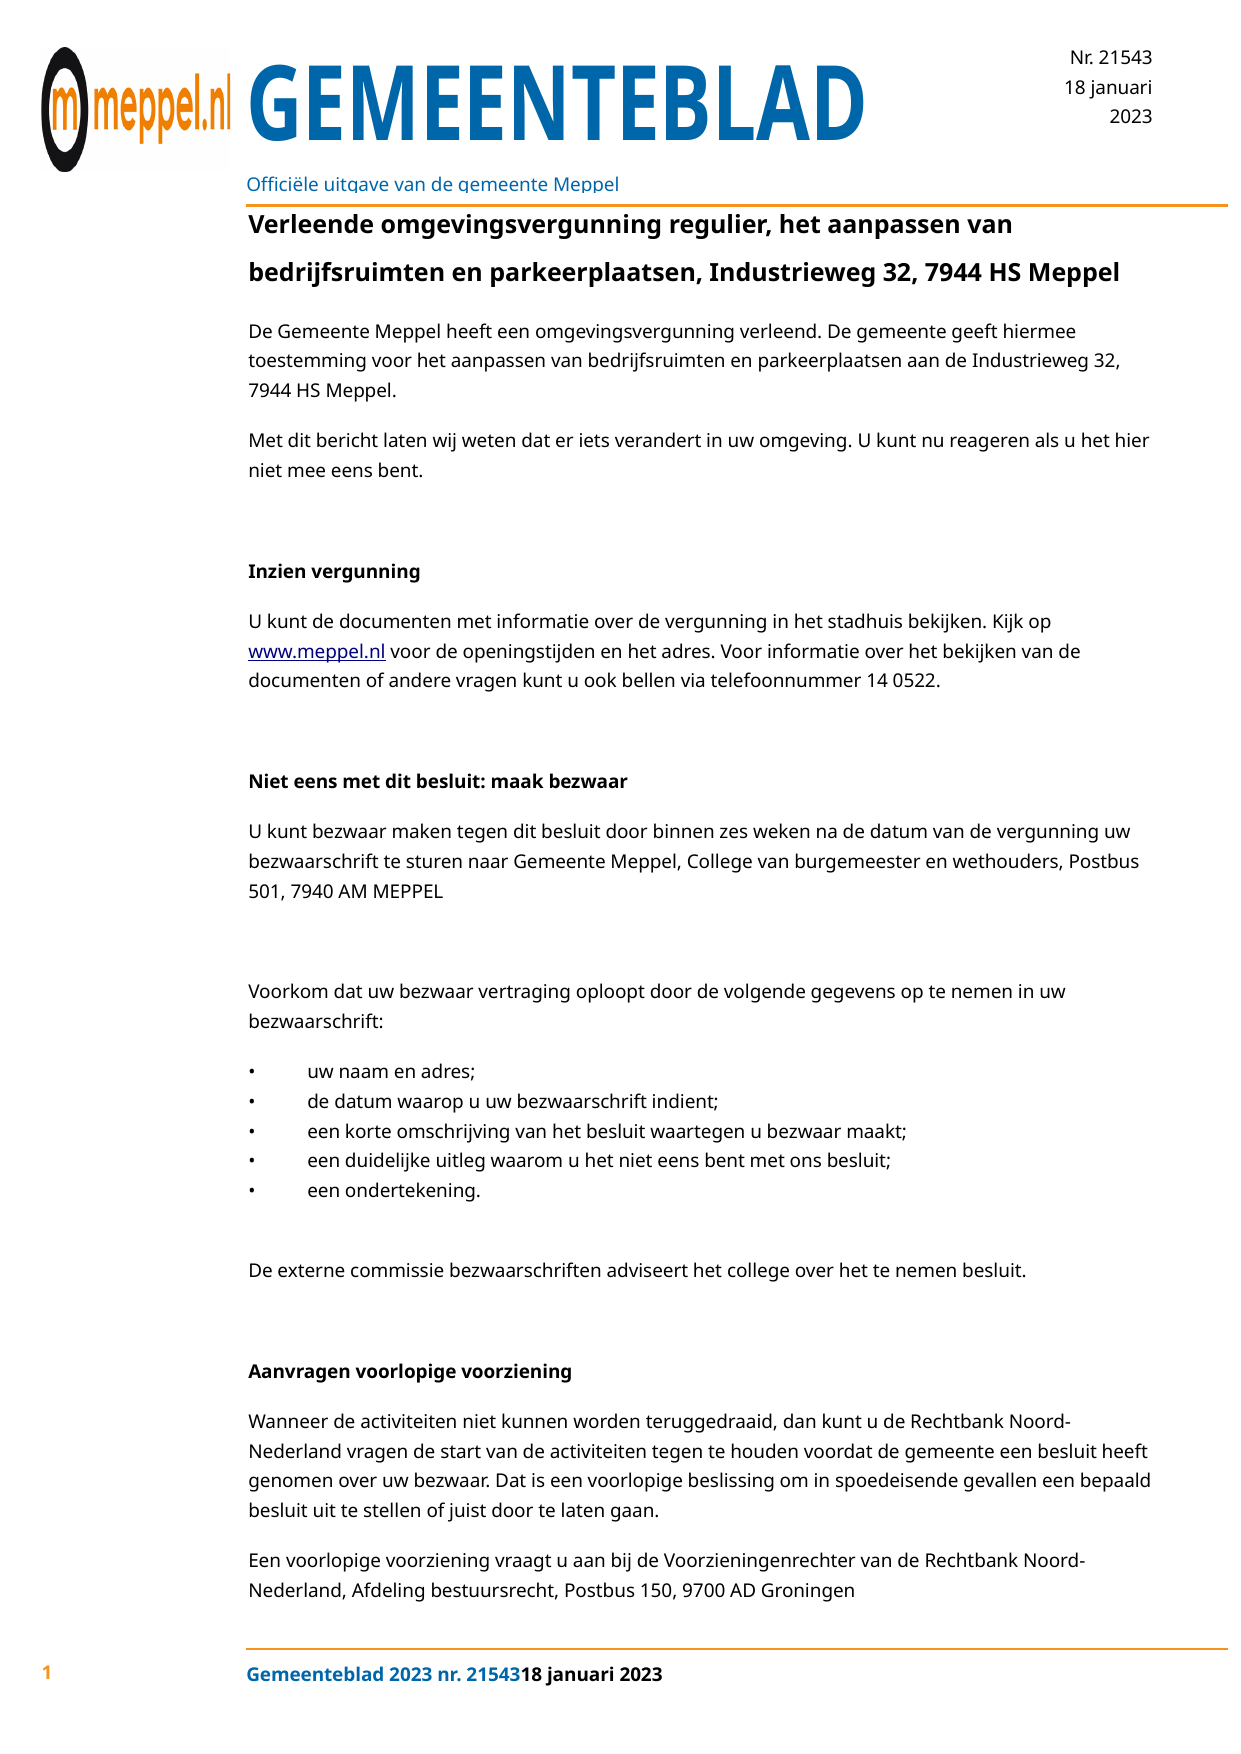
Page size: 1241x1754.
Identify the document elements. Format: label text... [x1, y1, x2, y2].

list uw naam en adres; [248, 1059, 1152, 1084]
text Wanneer de activiteiten niet kunnen worden teruggedraaid, dan kunt u de Rechtbank Noord-Nederland vragen de start van de activiteiten tegen te houden voordat de gemeente een besluit heeft genomen over uw bezwaar. Dat is een voorlopige beslissing om in spoedeisende gevallen een bepaald besluit uit te stellen of juist door te laten gaan. [248, 1408, 1152, 1523]
list de datum waarop u uw bezwaarschrift indient; [248, 1088, 1152, 1114]
picture [41, 47, 231, 172]
text Een voorlopige voorziening vraagt u aan bij de Voorzieningenrechter van de Rechtbank Noord-Nederland, Afdeling bestuursrecht, Postbus 150, 9700 AD Groningen [248, 1547, 1152, 1603]
text Voorkom dat uw bezwaar vertraging oploopt door de volgende gegevens op te nemen in uw bezwaarschrift: [248, 979, 1152, 1034]
text Aanvragen voorlopige voorziening [248, 1358, 1152, 1384]
list een duidelijke uitleg waarom u het niet eens bent met ons besluit; [248, 1147, 1152, 1173]
text Niet eens met dit besluit: maak bezwaar [248, 768, 1152, 794]
text U kunt bezwaar maken tegen dit besluit door binnen zes weken na de datum van de vergunning uw bezwaarschrift te sturen naar Gemeente Meppel, College van burgemeester en wethouders, Postbus 501, 7940 AM MEPPEL [248, 819, 1152, 904]
text Met dit bericht laten wij weten dat er iets verandert in uw omgeving. U kunt nu reageren als u het hier niet mee eens bent. [248, 427, 1152, 483]
text Verleende omgevingsvergunning regulier, het aanpassen van bedrijfsruimten en parkeerplaatsen, Industrieweg 32, 7944 HS Meppel [248, 207, 1152, 288]
list een korte omschrijving van het besluit waartegen u bezwaar maakt; [248, 1118, 1152, 1144]
text Inzien vergunning [248, 558, 1152, 584]
text De Gemeente Meppel heeft een omgevingsvergunning verleend. De gemeente geeft hiermee toestemming voor het aanpassen van bedrijfsruimten en parkeerplaatsen aan de Industrieweg 32, 7944 HS Meppel. [248, 318, 1152, 403]
text De externe commissie bezwaarschriften adviseert het college over het te nemen besluit. [248, 1257, 1152, 1283]
list een ondertekening. [248, 1177, 1152, 1203]
text U kunt de documenten met informatie over de vergunning in het stadhuis bekijken. Kijk op www.meppel.nl voor de openingstijden en het adres. Voor informatie over het bekijken van de documenten of andere vragen kunt u ook bellen via telefoonnummer 14 0522. [248, 608, 1152, 693]
